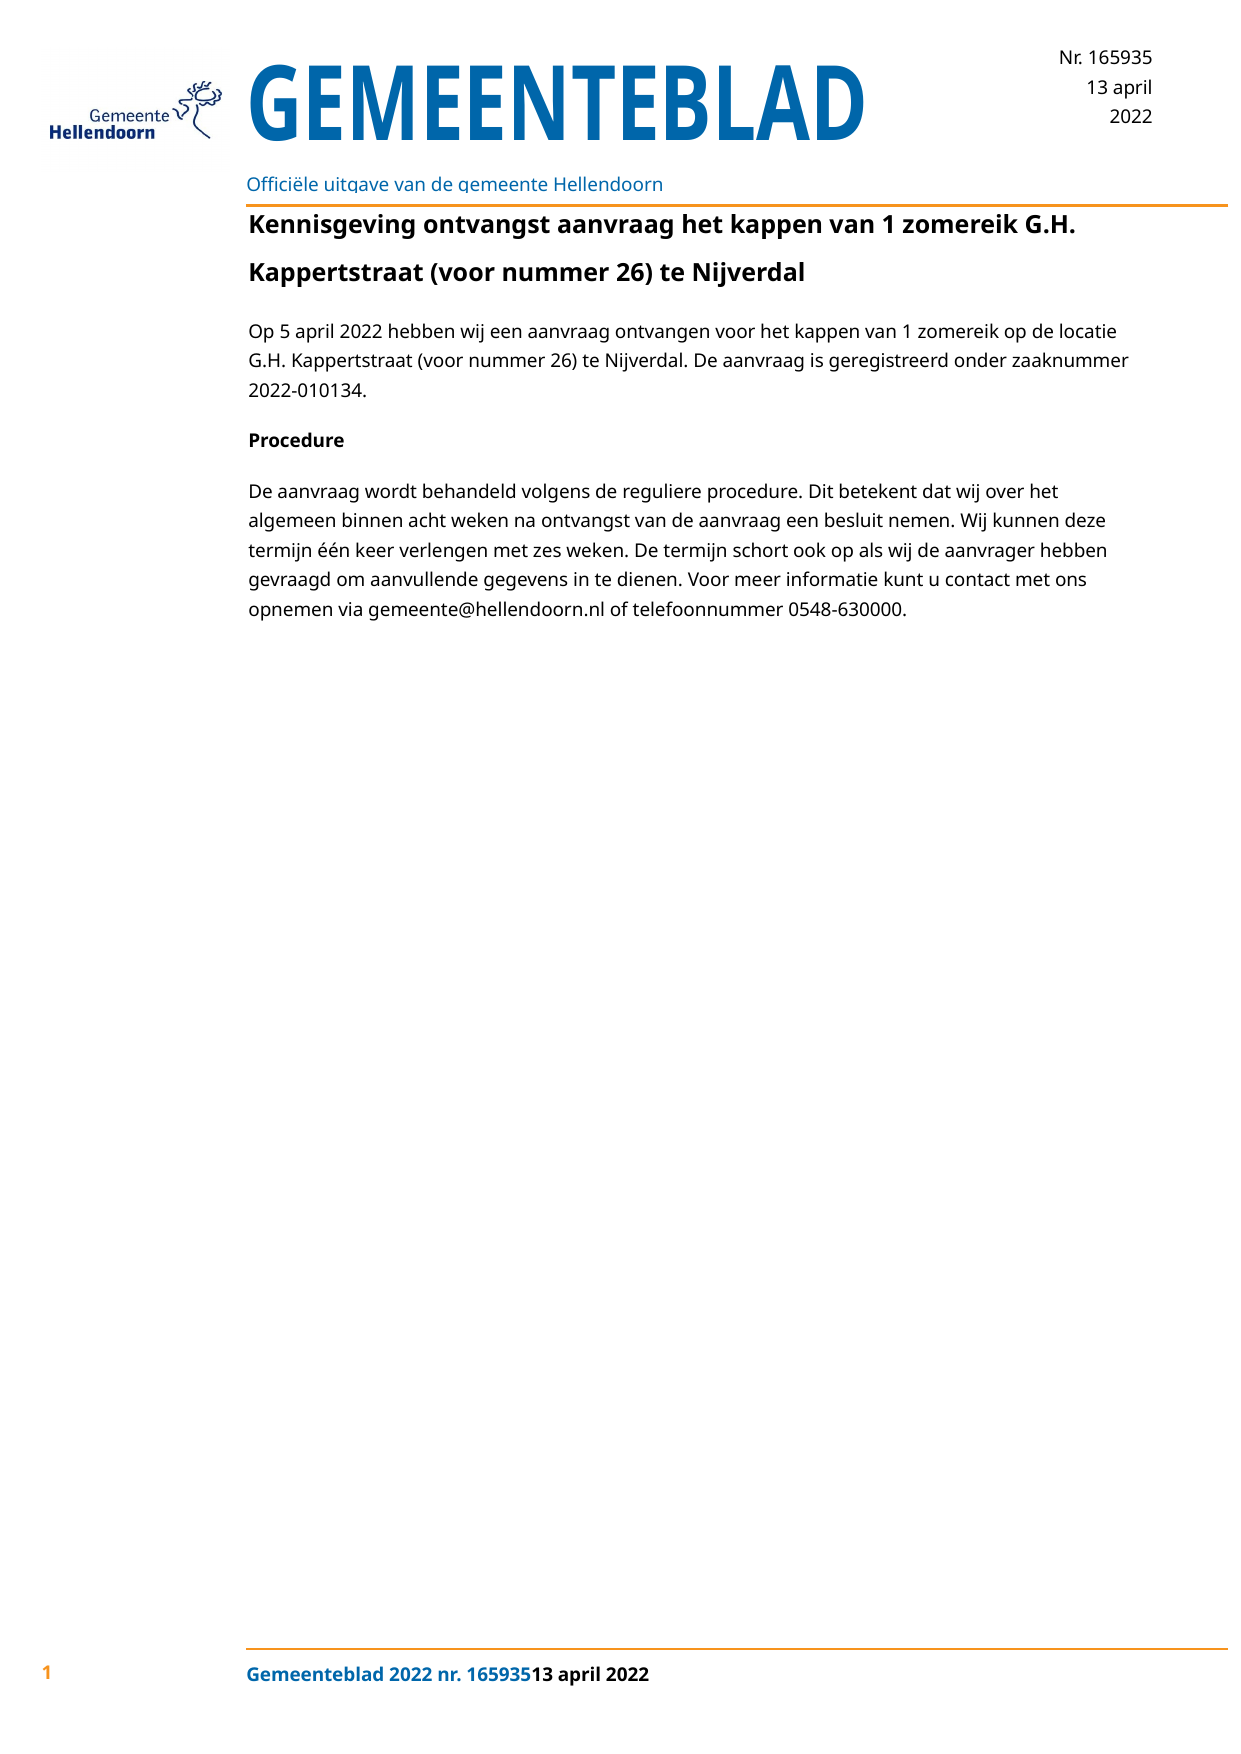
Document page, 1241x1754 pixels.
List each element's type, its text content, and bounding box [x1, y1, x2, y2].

text Op 5 april 2022 hebben wij een aanvraag ontvangen voor het kappen van 1 zomereik op de locatie G.H. Kappertstraat (voor nummer 26) te Nijverdal. De aanvraag is geregistreerd onder zaaknummer 2022-010134. [248, 318, 1152, 403]
picture [41, 47, 231, 172]
text Procedure [248, 427, 1152, 453]
text Kennisgeving ontvangst aanvraag het kappen van 1 zomereik G.H. Kappertstraat (voor nummer 26) te Nijverdal [248, 207, 1152, 288]
text De aanvraag wordt behandeld volgens de reguliere procedure. Dit betekent dat wij over het algemeen binnen acht weken na ontvangst van de aanvraag een besluit nemen. Wij kunnen deze termijn één keer verlengen met zes weken. De termijn schort ook op als wij de aanvrager hebben gevraagd om aanvullende gegevens in te dienen. Voor meer informatie kunt u contact met ons opnemen via gemeente@hellendoorn.nl of telefoonnummer 0548-630000. [248, 478, 1152, 622]
